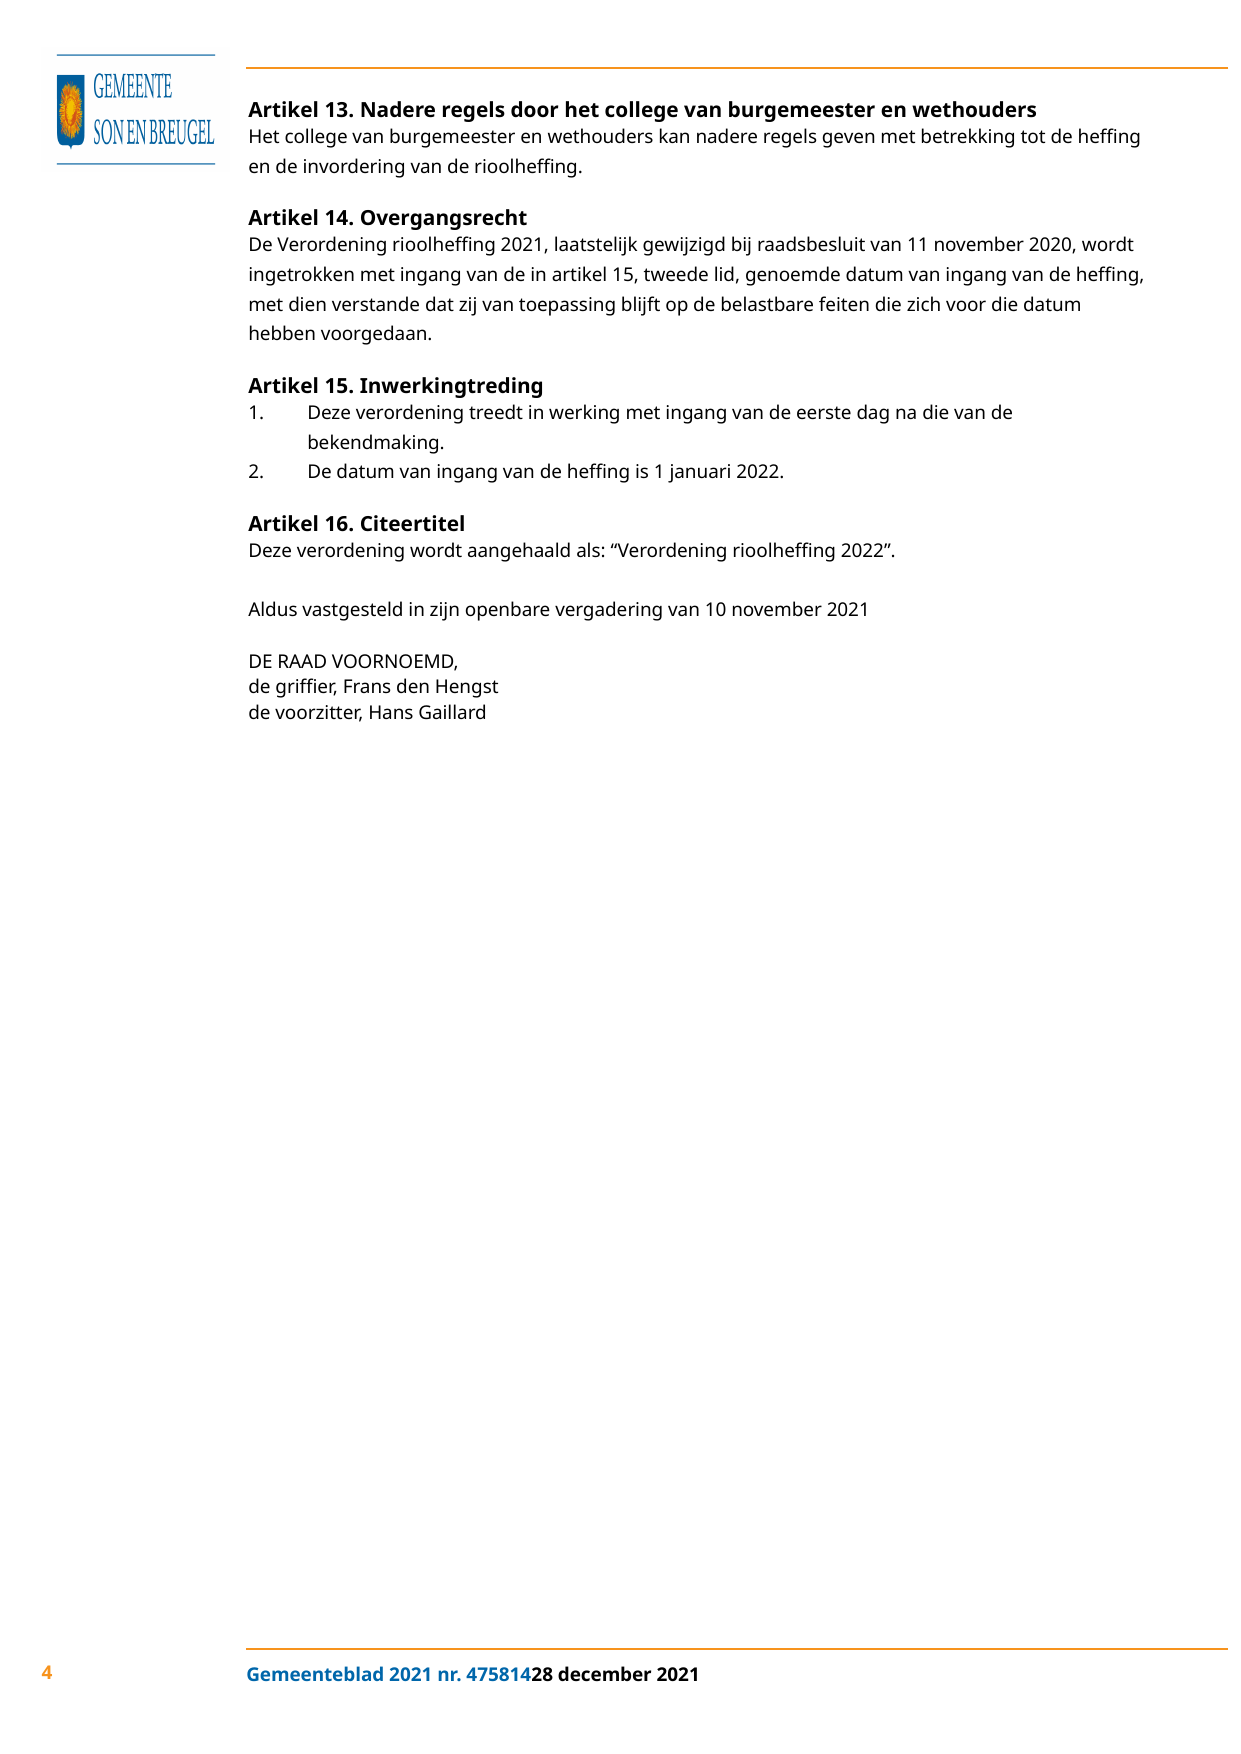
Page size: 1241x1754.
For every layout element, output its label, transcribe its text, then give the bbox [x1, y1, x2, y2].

picture [41, 47, 231, 172]
list Deze verordening treedt in werking met ingang van de eerste dag na die van de bekendmaking. [248, 399, 1152, 454]
text De Verordening rioolheffing 2021, laatstelijk gewijzigd bij raadsbesluit van 11 november 2020, wordt ingetrokken met ingang van de in artikel 15, tweede lid, genoemde datum van ingang van de heffing, met dien verstande dat zij van toepassing blijft op de belastbare feiten die zich voor die datum hebben voorgedaan. [248, 232, 1152, 346]
text Artikel 15. Inwerkingtreding [248, 371, 1152, 399]
text Artikel 14. Overgangsrecht [248, 203, 1152, 232]
text de voorzitter, Hans Gaillard [248, 699, 1152, 725]
text Deze verordening wordt aangehaald als: “Verordening rioolheffing 2022”. [248, 537, 1152, 563]
text Het college van burgemeester en wethouders kan nadere regels geven met betrekking tot de heffing en de invordering van de rioolheffing. [248, 123, 1152, 178]
text Artikel 16. Citeertitel [248, 509, 1152, 537]
text DE RAAD VOORNOEMD, [248, 648, 1152, 674]
text Artikel 13. Nadere regels door het college van burgemeester en wethouders [248, 95, 1152, 123]
text Aldus vastgesteld in zijn openbare vergadering van 10 november 2021 [248, 596, 1152, 622]
list De datum van ingang van de heffing is 1 januari 2022. [248, 458, 1152, 484]
text de griffier, Frans den Hengst [248, 674, 1152, 699]
